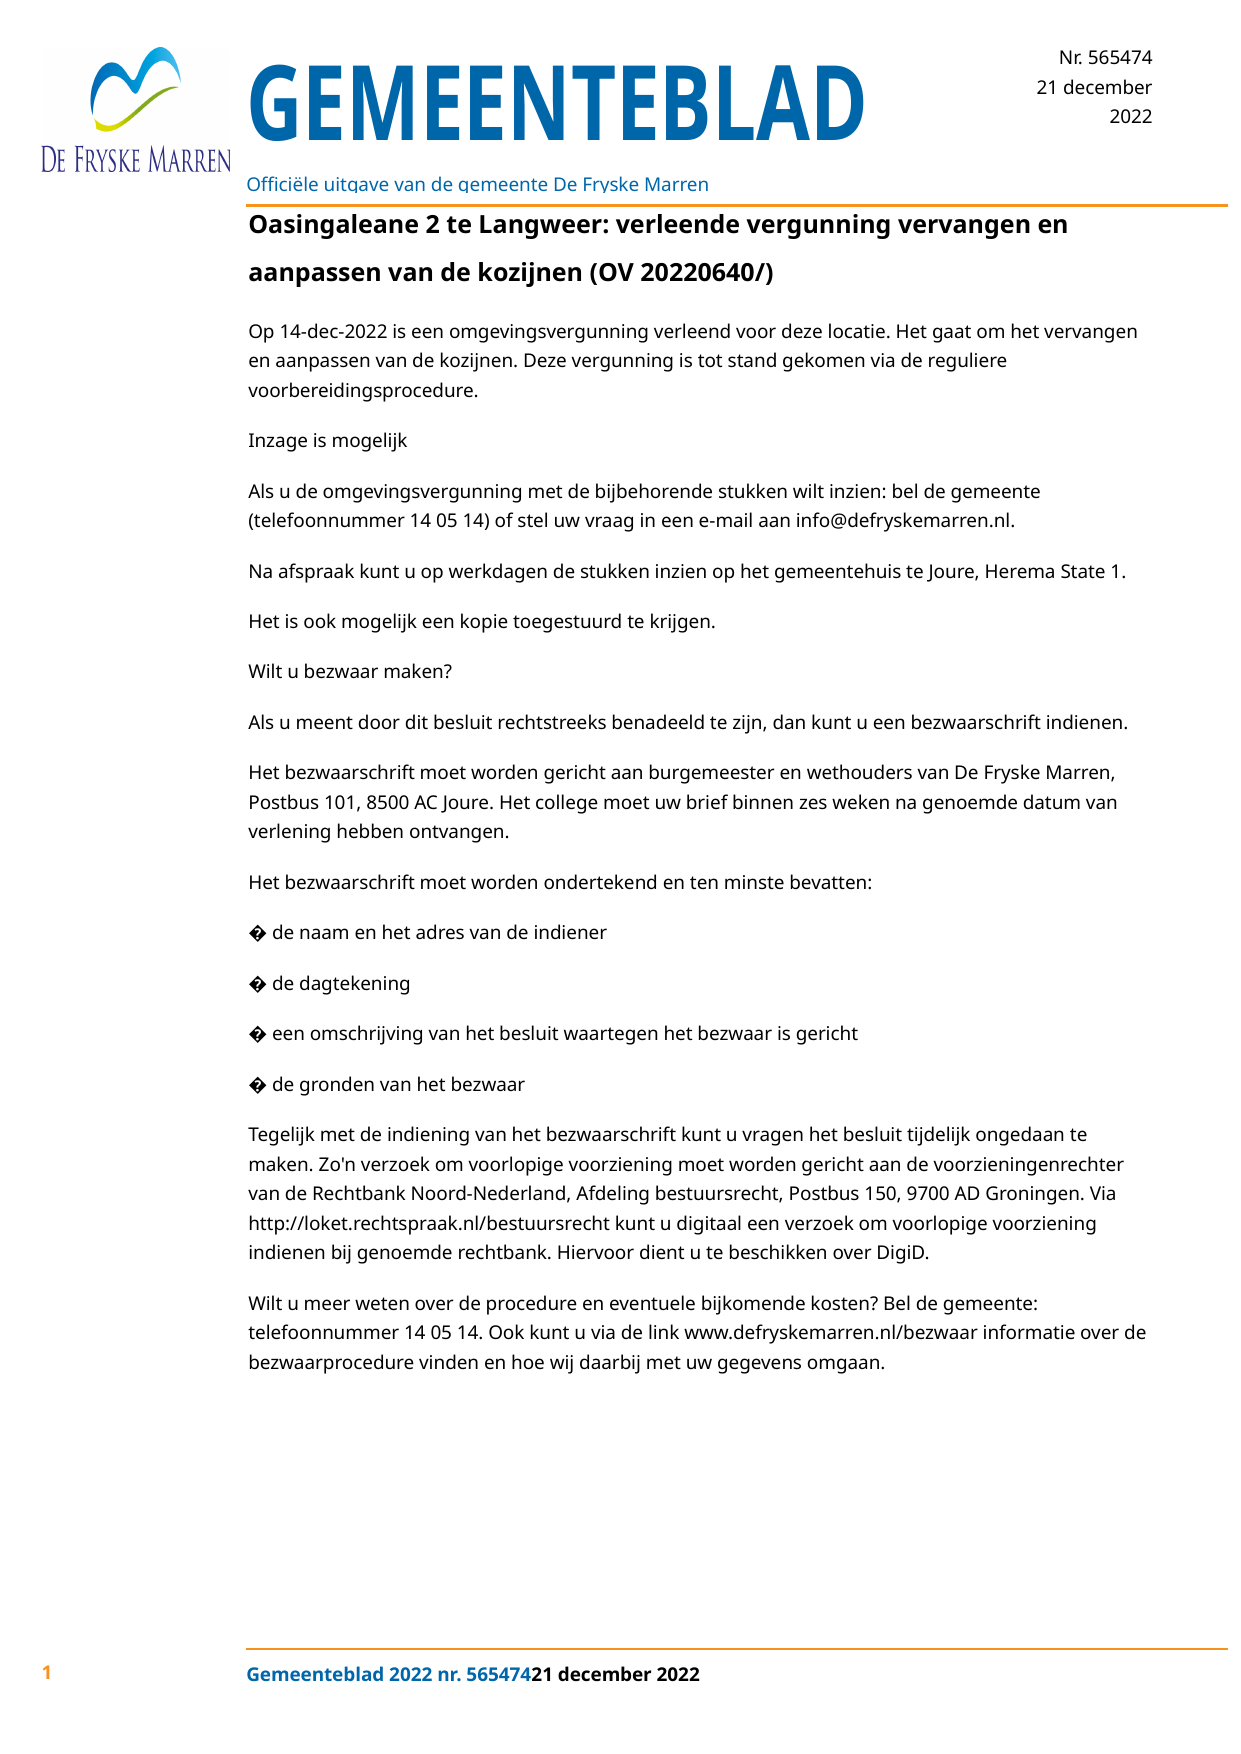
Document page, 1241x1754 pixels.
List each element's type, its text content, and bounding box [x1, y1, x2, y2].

text � de dagtekening [248, 970, 1152, 996]
text Na afspraak kunt u op werkdagen de stukken inzien op het gemeentehuis te Joure, Herema State 1. [248, 558, 1152, 584]
text Wilt u bezwaar maken? [248, 659, 1152, 684]
picture [41, 47, 231, 172]
text Het is ook mogelijk een kopie toegestuurd te krijgen. [248, 608, 1152, 634]
text Als u meent door dit besluit rechtstreeks benadeeld te zijn, dan kunt u een bezwaarschrift indienen. [248, 709, 1152, 735]
text � een omschrijving van het besluit waartegen het bezwaar is gericht [248, 1020, 1152, 1046]
text Oasingaleane 2 te Langweer: verleende vergunning vervangen en aanpassen van de kozijnen (OV 20220640/) [248, 207, 1152, 288]
text Als u de omgevingsvergunning met de bijbehorende stukken wilt inzien: bel de gemeente (telefoonnummer 14 05 14) of stel uw vraag in een e-mail aan info@defryskemarren.nl. [248, 478, 1152, 533]
text Inzage is mogelijk [248, 427, 1152, 453]
text Wilt u meer weten over de procedure en eventuele bijkomende kosten? Bel de gemeente: telefoonnummer 14 05 14. Ook kunt u via de link www.defryskemarren.nl/bezwaar informatie over de bezwaarprocedure vinden en hoe wij daarbij met uw gegevens omgaan. [248, 1290, 1152, 1375]
text Het bezwaarschrift moet worden gericht aan burgemeester en wethouders van De Fryske Marren, Postbus 101, 8500 AC Joure. Het college moet uw brief binnen zes weken na genoemde datum van verlening hebben ontvangen. [248, 759, 1152, 844]
text � de naam en het adres van de indiener [248, 919, 1152, 945]
text Het bezwaarschrift moet worden ondertekend en ten minste bevatten: [248, 869, 1152, 895]
text Op 14-dec-2022 is een omgevingsvergunning verleend voor deze locatie. Het gaat om het vervangen en aanpassen van de kozijnen. Deze vergunning is tot stand gekomen via de reguliere voorbereidingsprocedure. [248, 318, 1152, 403]
text � de gronden van het bezwaar [248, 1071, 1152, 1097]
text Tegelijk met de indiening van het bezwaarschrift kunt u vragen het besluit tijdelijk ongedaan te maken. Zo'n verzoek om voorlopige voorziening moet worden gericht aan de voorzieningenrechter van de Rechtbank Noord-Nederland, Afdeling bestuursrecht, Postbus 150, 9700 AD Groningen. Via http://loket.rechtspraak.nl/bestuursrecht kunt u digitaal een verzoek om voorlopige voorziening indienen bij genoemde rechtbank. Hiervoor dient u te beschikken over DigiD. [248, 1121, 1152, 1265]
